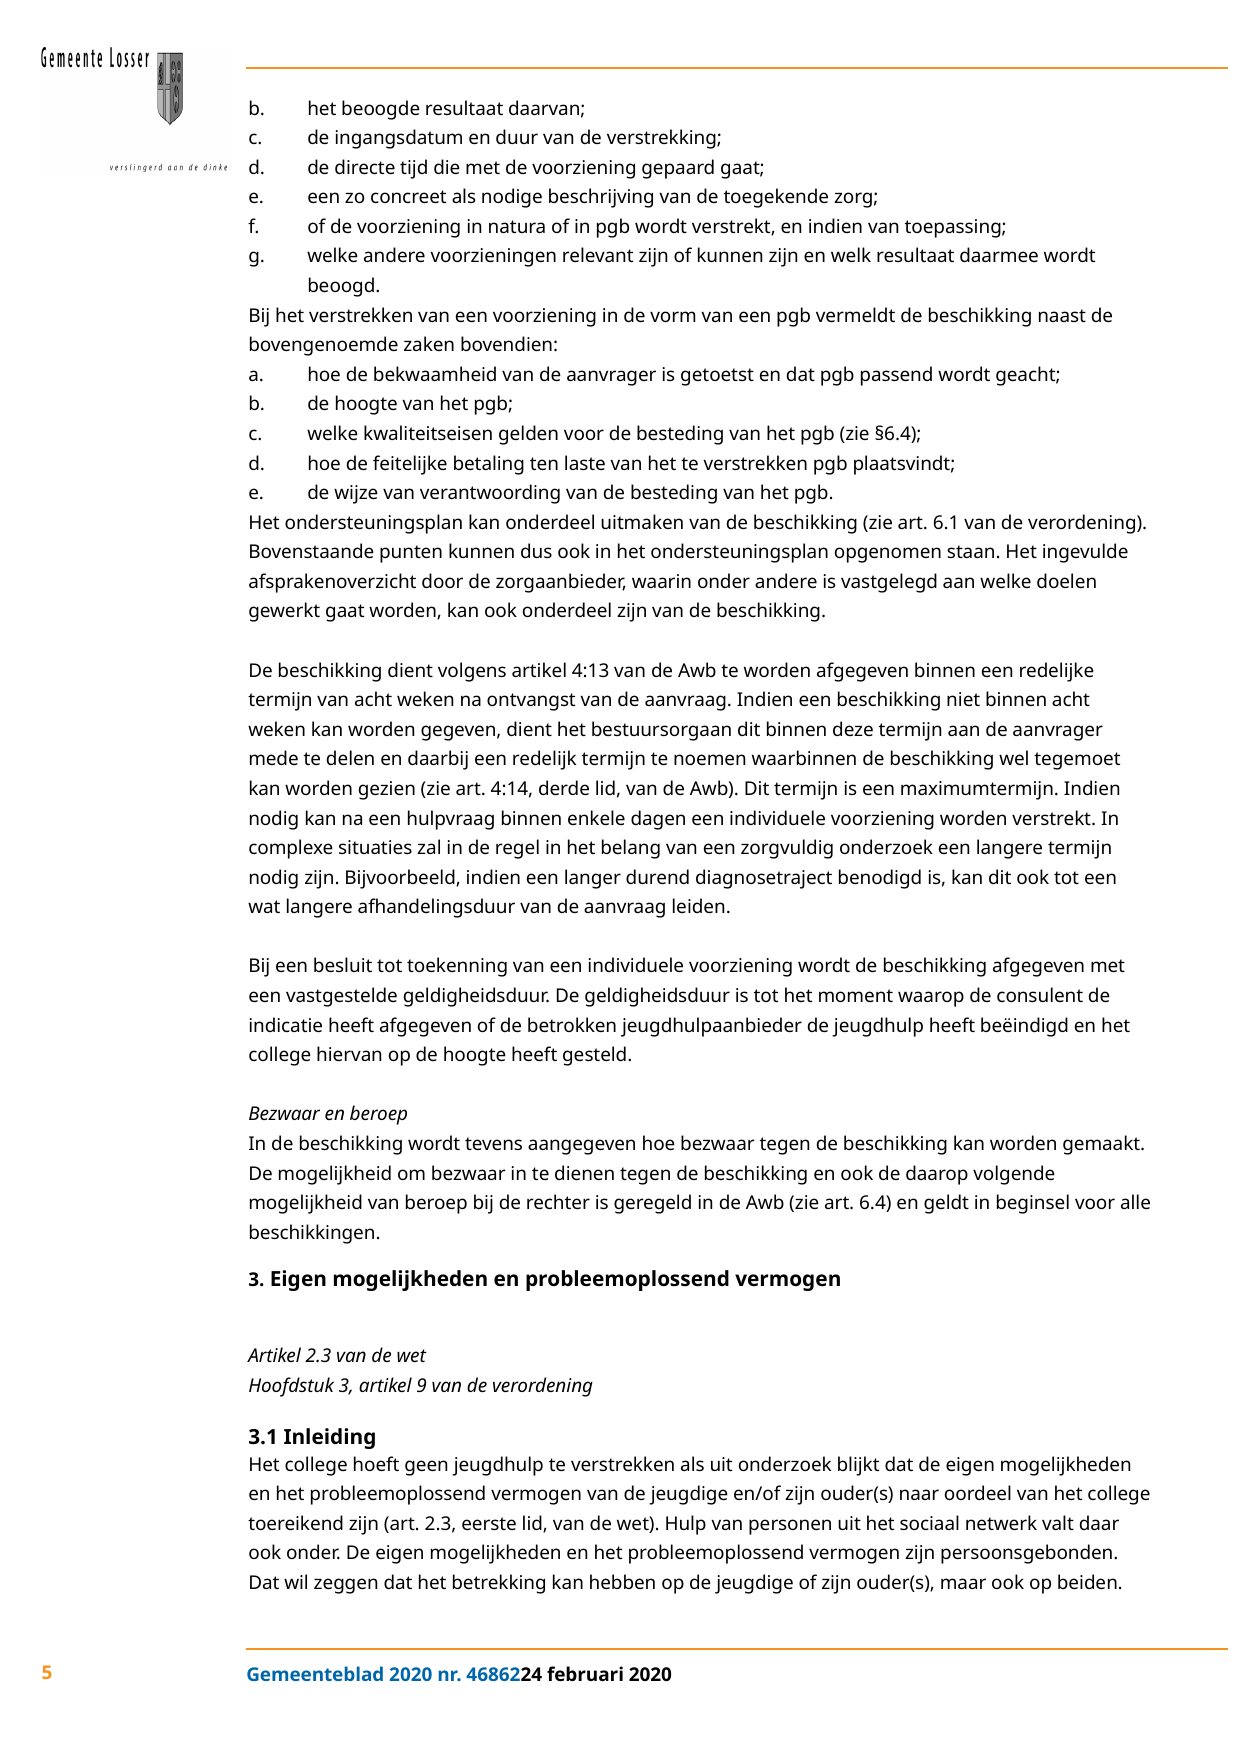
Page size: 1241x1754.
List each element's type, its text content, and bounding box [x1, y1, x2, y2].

list het beoogde resultaat daarvan; [248, 95, 1152, 121]
list of de voorziening in natura of in pgb wordt verstrekt, en indien van toepassing; [248, 213, 1152, 239]
list een zo concreet als nodige beschrijving van de toegekende zorg; [248, 183, 1152, 209]
text Hoofdstuk 3, artikel 9 van de verordening [248, 1372, 1152, 1398]
picture [41, 47, 231, 172]
text Bij een besluit tot toekenning van een individuele voorziening wordt de beschikking afgegeven met een vastgestelde geldigheidsduur. De geldigheidsduur is tot het moment waarop de consulent de indicatie heeft afgegeven of de betrokken jeugdhulpaanbieder de jeugdhulp heeft beëindigd en het college hiervan op de hoogte heeft gesteld. [248, 953, 1152, 1067]
text De beschikking dient volgens artikel 4:13 van de Awb te worden afgegeven binnen een redelijke termijn van acht weken na ontvangst van de aanvraag. Indien een beschikking niet binnen acht weken kan worden gegeven, dient het bestuursorgaan dit binnen deze termijn aan de aanvrager mede te delen en daarbij een redelijk termijn te noemen waarbinnen de beschikking wel tegemoet kan worden gezien (zie art. 4:14, derde lid, van de Awb). Dit termijn is een maximumtermijn. Indien nodig kan na een hulpvraag binnen enkele dagen een individuele voorziening worden verstrekt. In complexe situaties zal in de regel in het belang van een zorgvuldig onderzoek een langere termijn nodig zijn. Bijvoorbeeld, indien een langer durend diagnosetraject benodigd is, kan dit ook tot een wat langere afhandelingsduur van de aanvraag leiden. [248, 657, 1152, 919]
text 3.1 Inleiding [248, 1422, 1152, 1451]
list welke kwaliteitseisen gelden voor de besteding van het pgb (zie §6.4); [248, 420, 1152, 446]
text Bezwaar en beroep [248, 1101, 1152, 1126]
list de directe tijd die met de voorziening gepaard gaat; [248, 154, 1152, 180]
list de hoogte van het pgb; [248, 391, 1152, 416]
text 3. Eigen mogelijkheden en probleemoplossend vermogen [248, 1264, 1152, 1293]
list hoe de feitelijke betaling ten laste van het te verstrekken pgb plaatsvindt; [248, 450, 1152, 476]
text Het college hoeft geen jeugdhulp te verstrekken als uit onderzoek blijkt dat de eigen mogelijkheden en het probleemoplossend vermogen van de jeugdige en/of zijn ouder(s) naar oordeel van het college toereikend zijn (art. 2.3, eerste lid, van de wet). Hulp van personen uit het sociaal netwerk valt daar ook onder. De eigen mogelijkheden en het probleemoplossend vermogen zijn persoonsgebonden. Dat wil zeggen dat het betrekking kan hebben op de jeugdige of zijn ouder(s), maar ook op beiden. [248, 1451, 1152, 1595]
list de wijze van verantwoording van de besteding van het pgb. [248, 479, 1152, 505]
text Het ondersteuningsplan kan onderdeel uitmaken van de beschikking (zie art. 6.1 van de verordening). Bovenstaande punten kunnen dus ook in het ondersteuningsplan opgenomen staan. Het ingevulde afsprakenoverzicht door de zorgaanbieder, waarin onder andere is vastgelegd aan welke doelen gewerkt gaat worden, kan ook onderdeel zijn van de beschikking. [248, 509, 1152, 623]
list de ingangsdatum en duur van de verstrekking; [248, 124, 1152, 150]
text Artikel 2.3 van de wet [248, 1342, 1152, 1368]
text In de beschikking wordt tevens aangegeven hoe bezwaar tegen de beschikking kan worden gemaakt. De mogelijkheid om bezwaar in te dienen tegen de beschikking en ook de daarop volgende mogelijkheid van beroep bij de rechter is geregeld in de Awb (zie art. 6.4) en geldt in beginsel voor alle beschikkingen. [248, 1130, 1152, 1245]
list welke andere voorzieningen relevant zijn of kunnen zijn en welk resultaat daarmee wordt beoogd. [248, 243, 1152, 298]
list hoe de bekwaamheid van de aanvrager is getoetst en dat pgb passend wordt geacht; [248, 361, 1152, 387]
text Bij het verstrekken van een voorziening in de vorm van een pgb vermeldt de beschikking naast de bovengenoemde zaken bovendien: [248, 302, 1152, 357]
